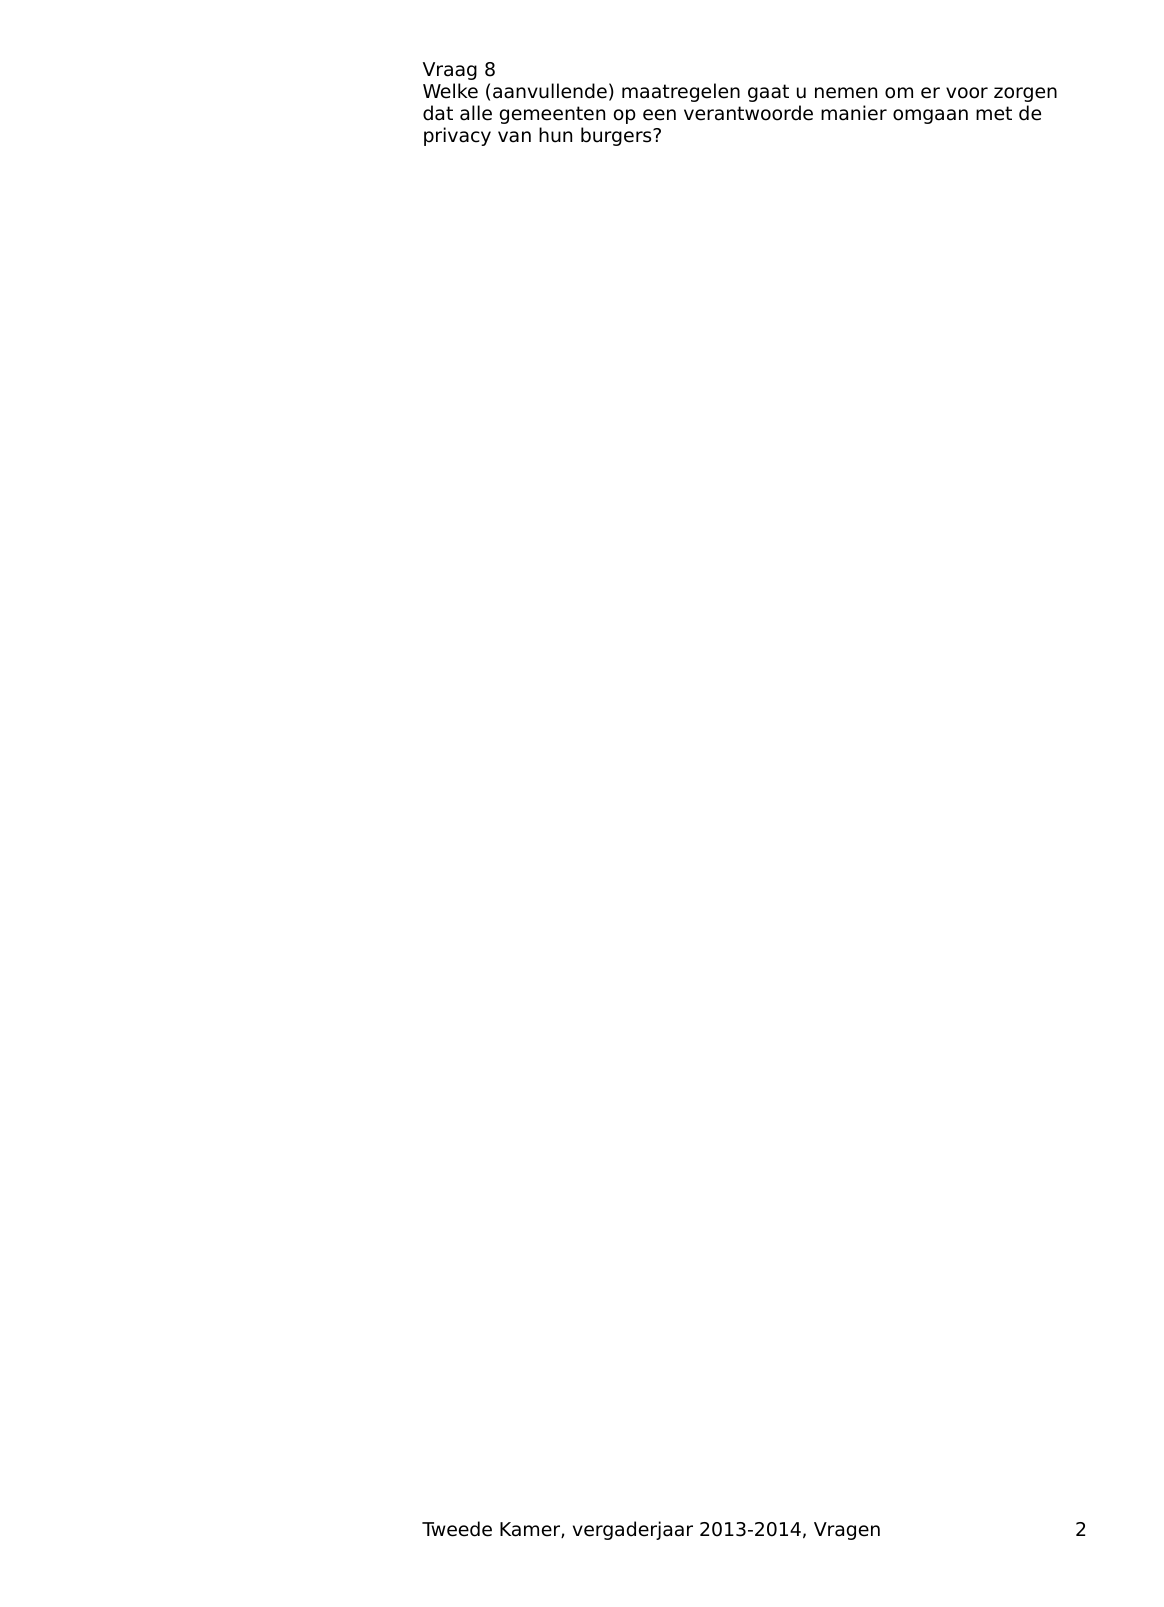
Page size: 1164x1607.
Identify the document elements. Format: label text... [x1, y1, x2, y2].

text Vraag 8 [422, 59, 1087, 81]
text Welke (aanvullende) maatregelen gaat u nemen om er voor zorgen dat alle gemeenten op een verantwoorde manier omgaan met de privacy van hun burgers? [422, 81, 1087, 147]
